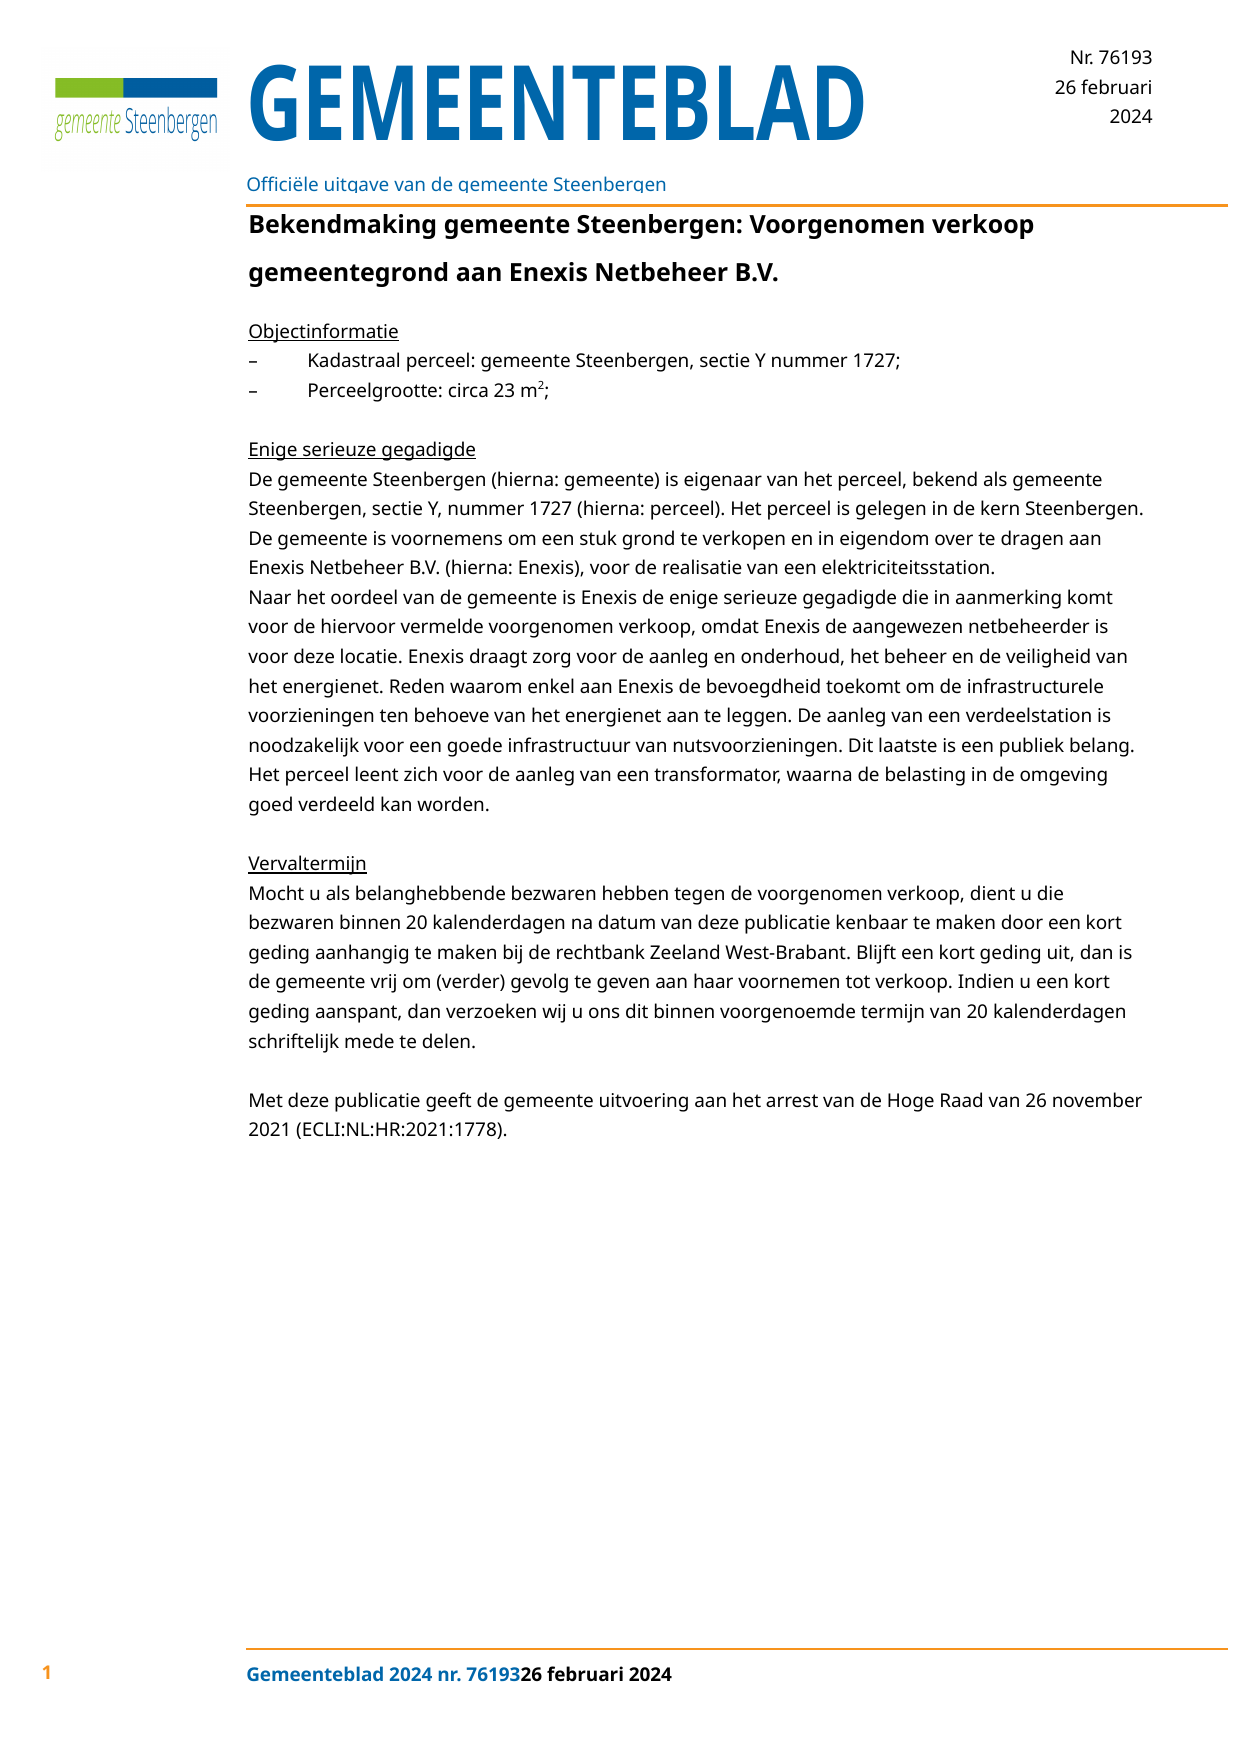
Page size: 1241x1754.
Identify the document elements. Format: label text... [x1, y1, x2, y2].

text Met deze publicatie geeft de gemeente uitvoering aan het arrest van de Hoge Raad van 26 november 2021 (ECLI:NL:HR:2021:1778). [248, 1087, 1152, 1142]
list Perceelgrootte: circa 23 m2; [248, 377, 1152, 403]
text Objectinformatie [248, 318, 1152, 344]
text Enige serieuze gegadigde [248, 436, 1152, 462]
text Vervaltermijn [248, 850, 1152, 876]
text De gemeente Steenbergen (hierna: gemeente) is eigenaar van het perceel, bekend als gemeente Steenbergen, sectie Y, nummer 1727 (hierna: perceel). Het perceel is gelegen in de kern Steenbergen. De gemeente is voornemens om een stuk grond te verkopen en in eigendom over te dragen aan Enexis Netbeheer B.V. (hierna: Enexis), voor de realisatie van een elektriciteitsstation. [248, 466, 1152, 580]
picture [41, 47, 231, 172]
text Mocht u als belanghebbende bezwaren hebben tegen de voorgenomen verkoop, dient u die bezwaren binnen 20 kalenderdagen na datum van deze publicatie kenbaar te maken door een kort geding aanhangig te maken bij de rechtbank Zeeland West-Brabant. Blijft een kort geding uit, dan is de gemeente vrij om (verder) gevolg te geven aan haar voornemen tot verkoop. Indien u een kort geding aanspant, dan verzoeken wij u ons dit binnen voorgenoemde termijn van 20 kalenderdagen schriftelijk mede te delen. [248, 880, 1152, 1054]
list Kadastraal perceel: gemeente Steenbergen, sectie Y nummer 1727; [248, 347, 1152, 373]
text Bekendmaking gemeente Steenbergen: Voorgenomen verkoop gemeentegrond aan Enexis Netbeheer B.V. [248, 207, 1152, 288]
text Naar het oordeel van de gemeente is Enexis de enige serieuze gegadigde die in aanmerking komt voor de hiervoor vermelde voorgenomen verkoop, omdat Enexis de aangewezen netbeheerder is voor deze locatie. Enexis draagt zorg voor de aanleg en onderhoud, het beheer en de veiligheid van het energienet. Reden waarom enkel aan Enexis de bevoegdheid toekomt om de infrastructurele voorzieningen ten behoeve van het energienet aan te leggen. De aanleg van een verdeelstation is noodzakelijk voor een goede infrastructuur van nutsvoorzieningen. Dit laatste is een publiek belang. Het perceel leent zich voor de aanleg van een transformator, waarna de belasting in de omgeving goed verdeeld kan worden. [248, 584, 1152, 817]
